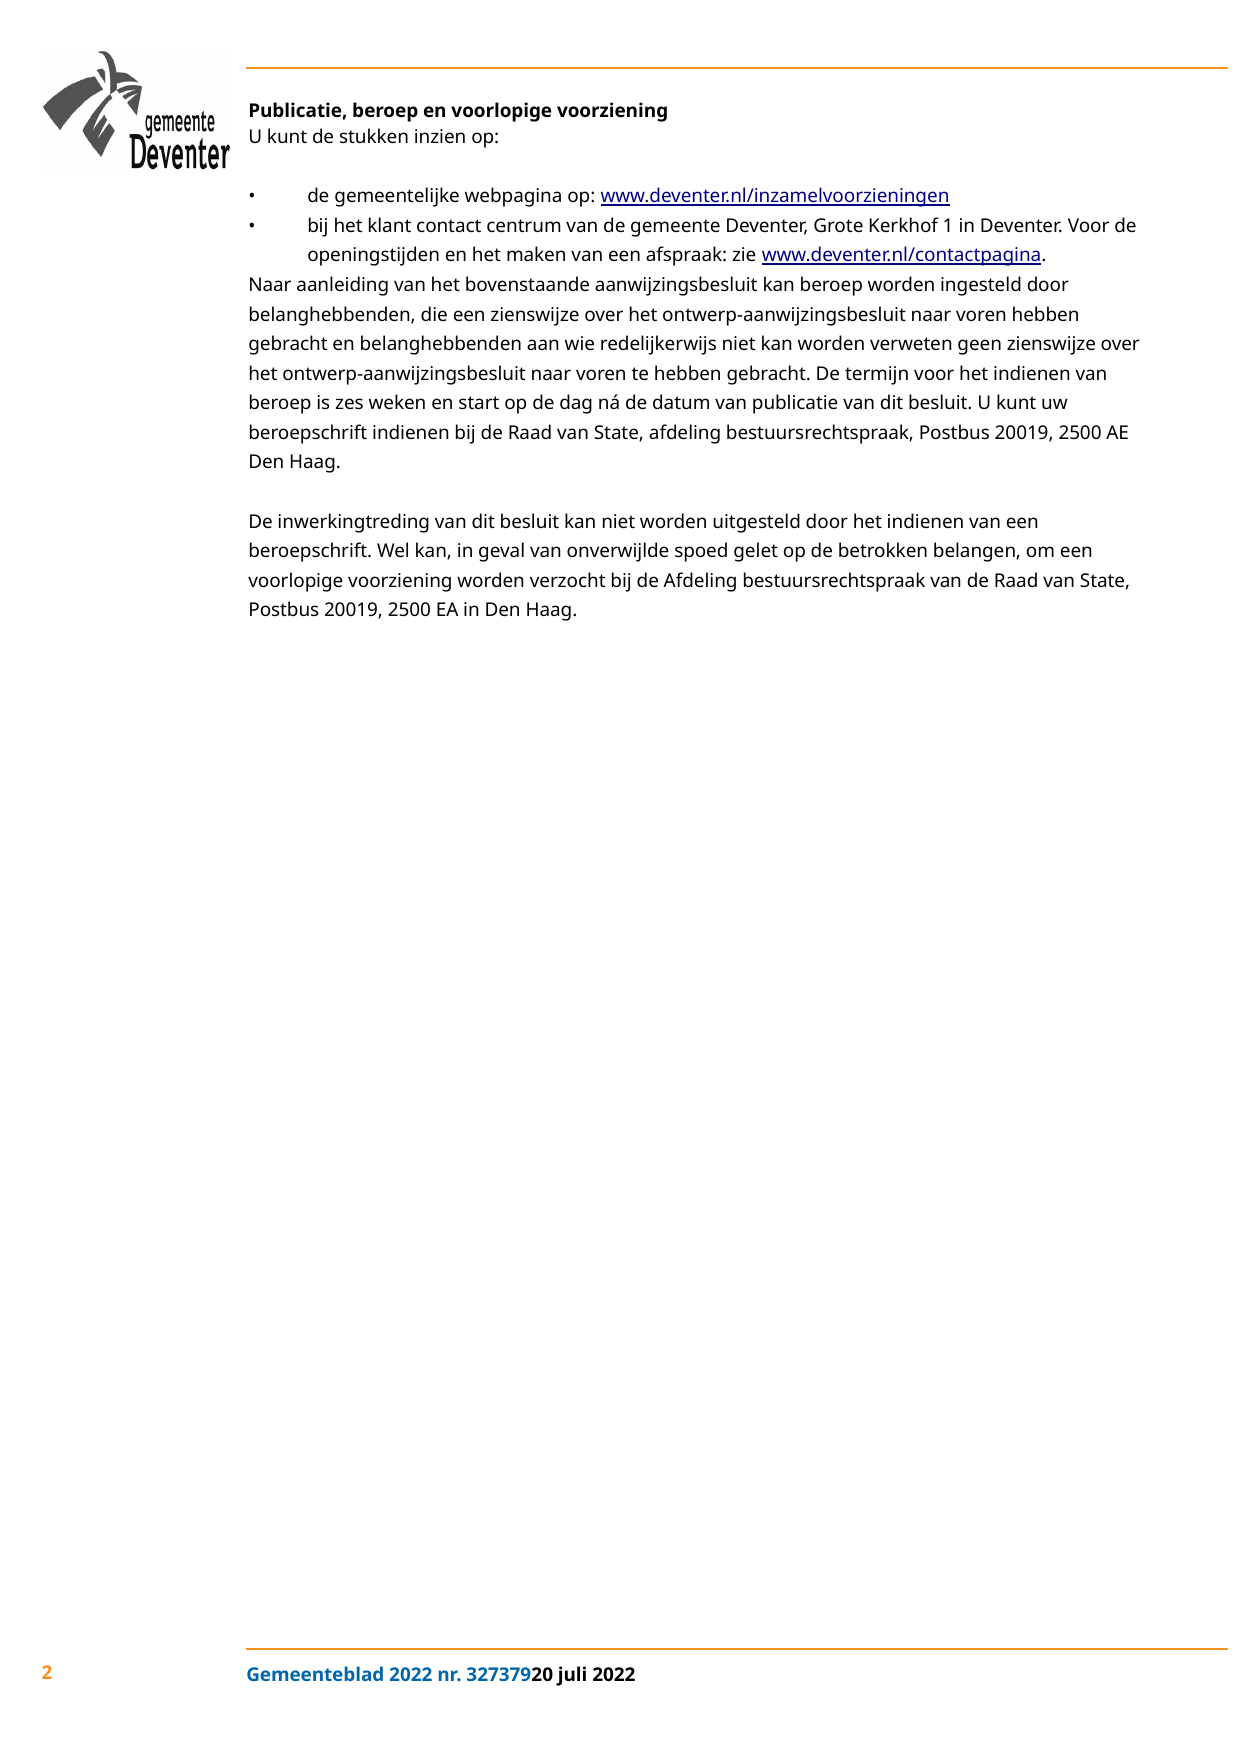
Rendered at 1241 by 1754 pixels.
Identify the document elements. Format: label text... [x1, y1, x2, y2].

picture [41, 47, 231, 172]
text U kunt de stukken inzien op: [248, 123, 1152, 149]
list de gemeentelijke webpagina op: www.deventer.nl/inzamelvoorzieningen [248, 182, 1152, 208]
list bij het klant contact centrum van de gemeente Deventer, Grote Kerkhof 1 in Deventer. Voor de openingstijden en het maken van een afspraak: zie www.deventer.nl/contactpagina. [248, 212, 1152, 267]
text De inwerkingtreding van dit besluit kan niet worden uitgesteld door het indienen van een beroepschrift. Wel kan, in geval van onverwijlde spoed gelet op de betrokken belangen, om een voorlopige voorziening worden verzocht bij de Afdeling bestuursrechtspraak van de Raad van State, Postbus 20019, 2500 EA in Den Haag. [248, 508, 1152, 622]
text Publicatie, beroep en voorlopige voorziening [248, 95, 1152, 123]
text Naar aanleiding van het bovenstaande aanwijzingsbesluit kan beroep worden ingesteld door belanghebbenden, die een zienswijze over het ontwerp-aanwijzingsbesluit naar voren hebben gebracht en belanghebbenden aan wie redelijkerwijs niet kan worden verweten geen zienswijze over het ontwerp-aanwijzingsbesluit naar voren te hebben gebracht. De termijn voor het indienen van beroep is zes weken en start op de dag ná de datum van publicatie van dit besluit. U kunt uw beroepschrift indienen bij de Raad van State, afdeling bestuursrechtspraak, Postbus 20019, 2500 AE Den Haag. [248, 271, 1152, 474]
